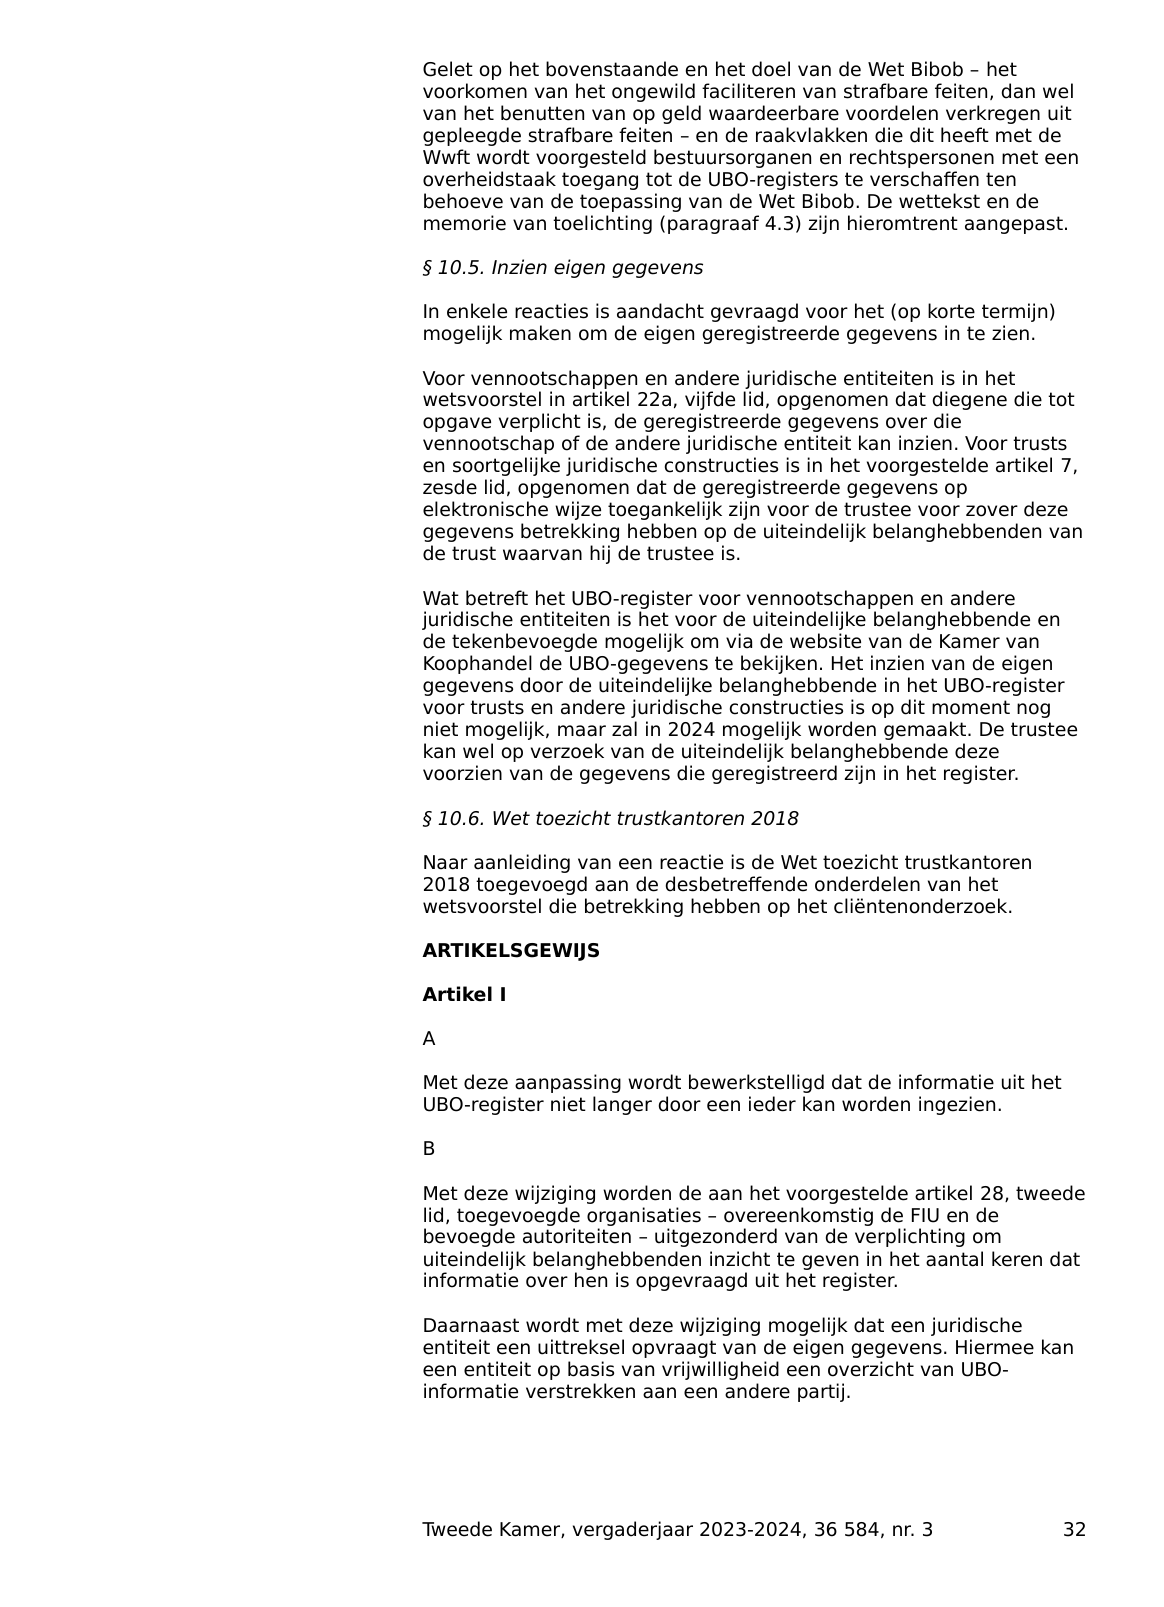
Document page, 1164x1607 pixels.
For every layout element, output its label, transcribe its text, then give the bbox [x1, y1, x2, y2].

text Daarnaast wordt met deze wijziging mogelijk dat een juridische entiteit een uittreksel opvraagt van de eigen gegevens. Hiermee kan een entiteit op basis van vrijwilligheid een overzicht van UBO-informatie verstrekken aan een andere partij. [422, 1314, 1087, 1402]
subtitle A [422, 1028, 1087, 1050]
subtitle § 10.5. Inzien eigen gegevens [422, 257, 1087, 279]
subtitle ARTIKELSGEWIJS [422, 940, 1087, 962]
text Wat betreft het UBO-register voor vennootschappen en andere juridische entiteiten is het voor de uiteindelijke belanghebbende en de tekenbevoegde mogelijk om via de website van de Kamer van Koophandel de UBO-gegevens te bekijken. Het inzien van de eigen gegevens door de uiteindelijke belanghebbende in het UBO-register voor trusts en andere juridische constructies is op dit moment nog niet mogelijk, maar zal in 2024 mogelijk worden gemaakt. De trustee kan wel op verzoek van de uiteindelijk belanghebbende deze voorzien van de gegevens die geregistreerd zijn in het register. [422, 587, 1087, 785]
text Voor vennootschappen en andere juridische entiteiten is in het wetsvoorstel in artikel 22a, vijfde lid, opgenomen dat diegene die tot opgave verplicht is, de geregistreerde gegevens over die vennootschap of de andere juridische entiteit kan inzien. Voor trusts en soortgelijke juridische constructies is in het voorgestelde artikel 7, zesde lid, opgenomen dat de geregistreerde gegevens op elektronische wijze toegankelijk zijn voor de trustee voor zover deze gegevens betrekking hebben op de uiteindelijk belanghebbenden van de trust waarvan hij de trustee is. [422, 367, 1087, 565]
text Gelet op het bovenstaande en het doel van de Wet Bibob – het voorkomen van het ongewild faciliteren van strafbare feiten, dan wel van het benutten van op geld waardeerbare voordelen verkregen uit gepleegde strafbare feiten – en de raakvlakken die dit heeft met de Wwft wordt voorgesteld bestuursorganen en rechtspersonen met een overheidstaak toegang tot de UBO-registers te verschaffen ten behoeve van de toepassing van de Wet Bibob. De wettekst en de memorie van toelichting (paragraaf 4.3) zijn hieromtrent aangepast. [422, 59, 1087, 235]
text Met deze aanpassing wordt bewerkstelligd dat de informatie uit het UBO-register niet langer door een ieder kan worden ingezien. [422, 1072, 1087, 1116]
text In enkele reacties is aandacht gevraagd voor het (op korte termijn) mogelijk maken om de eigen geregistreerde gegevens in te zien. [422, 301, 1087, 345]
subtitle Artikel I [422, 984, 1087, 1006]
subtitle § 10.6. Wet toezicht trustkantoren 2018 [422, 807, 1087, 829]
subtitle B [422, 1138, 1087, 1160]
text Naar aanleiding van een reactie is de Wet toezicht trustkantoren 2018 toegevoegd aan de desbetreffende onderdelen van het wetsvoorstel die betrekking hebben op het cliëntenonderzoek. [422, 852, 1087, 917]
text Met deze wijziging worden de aan het voorgestelde artikel 28, tweede lid, toegevoegde organisaties – overeenkomstig de FIU en de bevoegde autoriteiten – uitgezonderd van de verplichting om uiteindelijk belanghebbenden inzicht te geven in het aantal keren dat informatie over hen is opgevraagd uit het register. [422, 1182, 1087, 1292]
